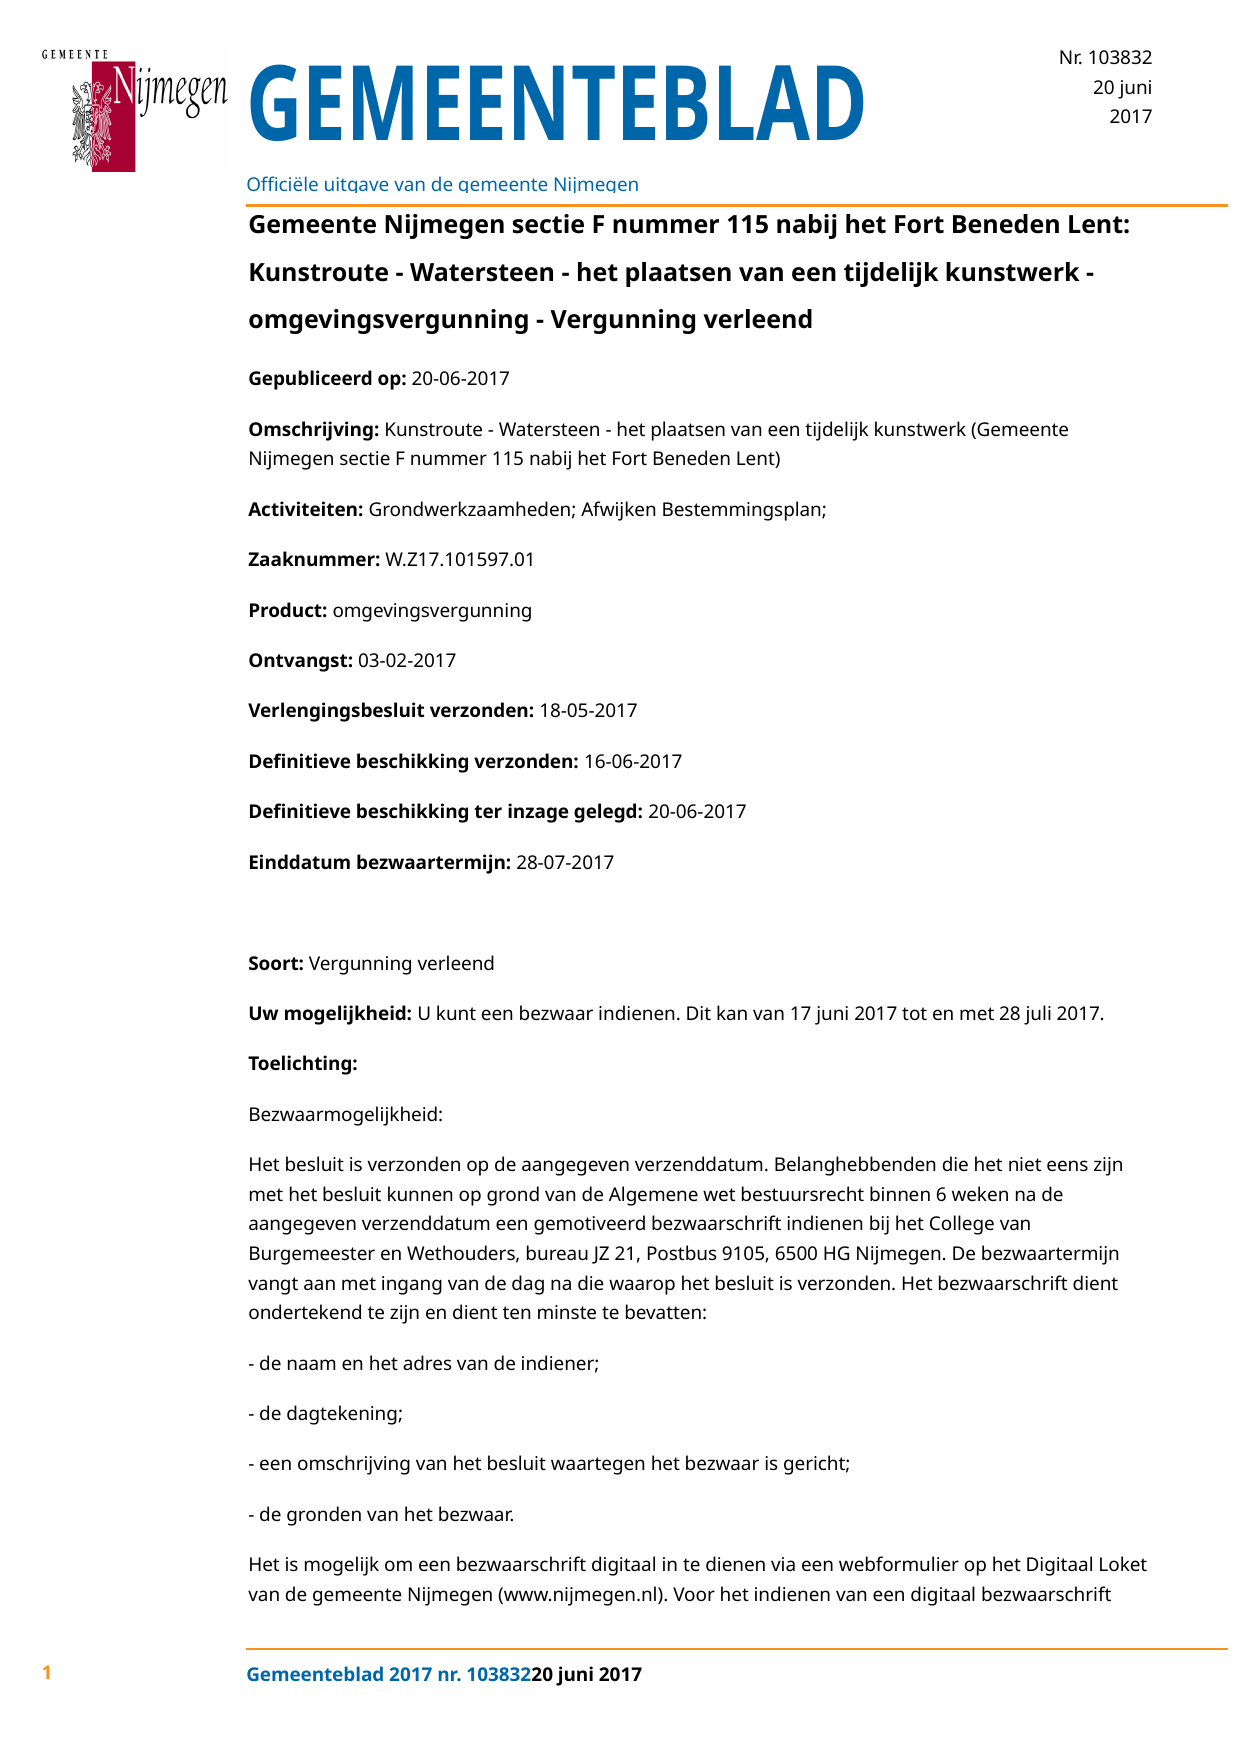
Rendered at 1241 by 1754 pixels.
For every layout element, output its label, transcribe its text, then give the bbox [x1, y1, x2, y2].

text Definitieve beschikking ter inzage gelegd: 20-06-2017 [248, 798, 1152, 824]
text Product: omgevingsvergunning [248, 597, 1152, 622]
text Zaaknummer: W.Z17.101597.01 [248, 546, 1152, 572]
text Het besluit is verzonden op de aangegeven verzenddatum. Belanghebbenden die het niet eens zijn met het besluit kunnen op grond van de Algemene wet bestuursrecht binnen 6 weken na de aangegeven verzenddatum een gemotiveerd bezwaarschrift indienen bij het College van Burgemeester en Wethouders, bureau JZ 21, Postbus 9105, 6500 HG Nijmegen. De bezwaartermijn vangt aan met ingang van de dag na die waarop het besluit is verzonden. Het bezwaarschrift dient ondertekend te zijn en dient ten minste te bevatten: [248, 1151, 1152, 1325]
text - de dagtekening; [248, 1400, 1152, 1426]
text Activiteiten: Grondwerkzaamheden; Afwijken Bestemmingsplan; [248, 496, 1152, 522]
text Uw mogelijkheid: U kunt een bezwaar indienen. Dit kan van 17 juni 2017 tot en met 28 juli 2017. [248, 1000, 1152, 1026]
text Verlengingsbesluit verzonden: 18-05-2017 [248, 698, 1152, 723]
text Soort: Vergunning verleend [248, 950, 1152, 975]
text Het is mogelijk om een bezwaarschrift digitaal in te dienen via een webformulier op het Digitaal Loket van de gemeente Nijmegen (www.nijmegen.nl). Voor het indienen van een digitaal bezwaarschrift [248, 1551, 1152, 1607]
text - een omschrijving van het besluit waartegen het bezwaar is gericht; [248, 1451, 1152, 1476]
text - de gronden van het bezwaar. [248, 1501, 1152, 1527]
text Definitieve beschikking verzonden: 16-06-2017 [248, 748, 1152, 774]
text Einddatum bezwaartermijn: 28-07-2017 [248, 849, 1152, 874]
text Ontvangst: 03-02-2017 [248, 647, 1152, 673]
text Gepubliceerd op: 20-06-2017 [248, 366, 1152, 391]
text - de naam en het adres van de indiener; [248, 1350, 1152, 1375]
picture [41, 47, 231, 172]
text Omschrijving: Kunstroute - Watersteen - het plaatsen van een tijdelijk kunstwerk (Gemeente Nijmegen sectie F nummer 115 nabij het Fort Beneden Lent) [248, 416, 1152, 471]
text Bezwaarmogelijkheid: [248, 1101, 1152, 1127]
text Gemeente Nijmegen sectie F nummer 115 nabij het Fort Beneden Lent: Kunstroute - Watersteen - het plaatsen van een tijdelijk kunstwerk - omgevingsvergunning - Vergunning verleend [248, 207, 1152, 336]
text Toelichting: [248, 1051, 1152, 1076]
